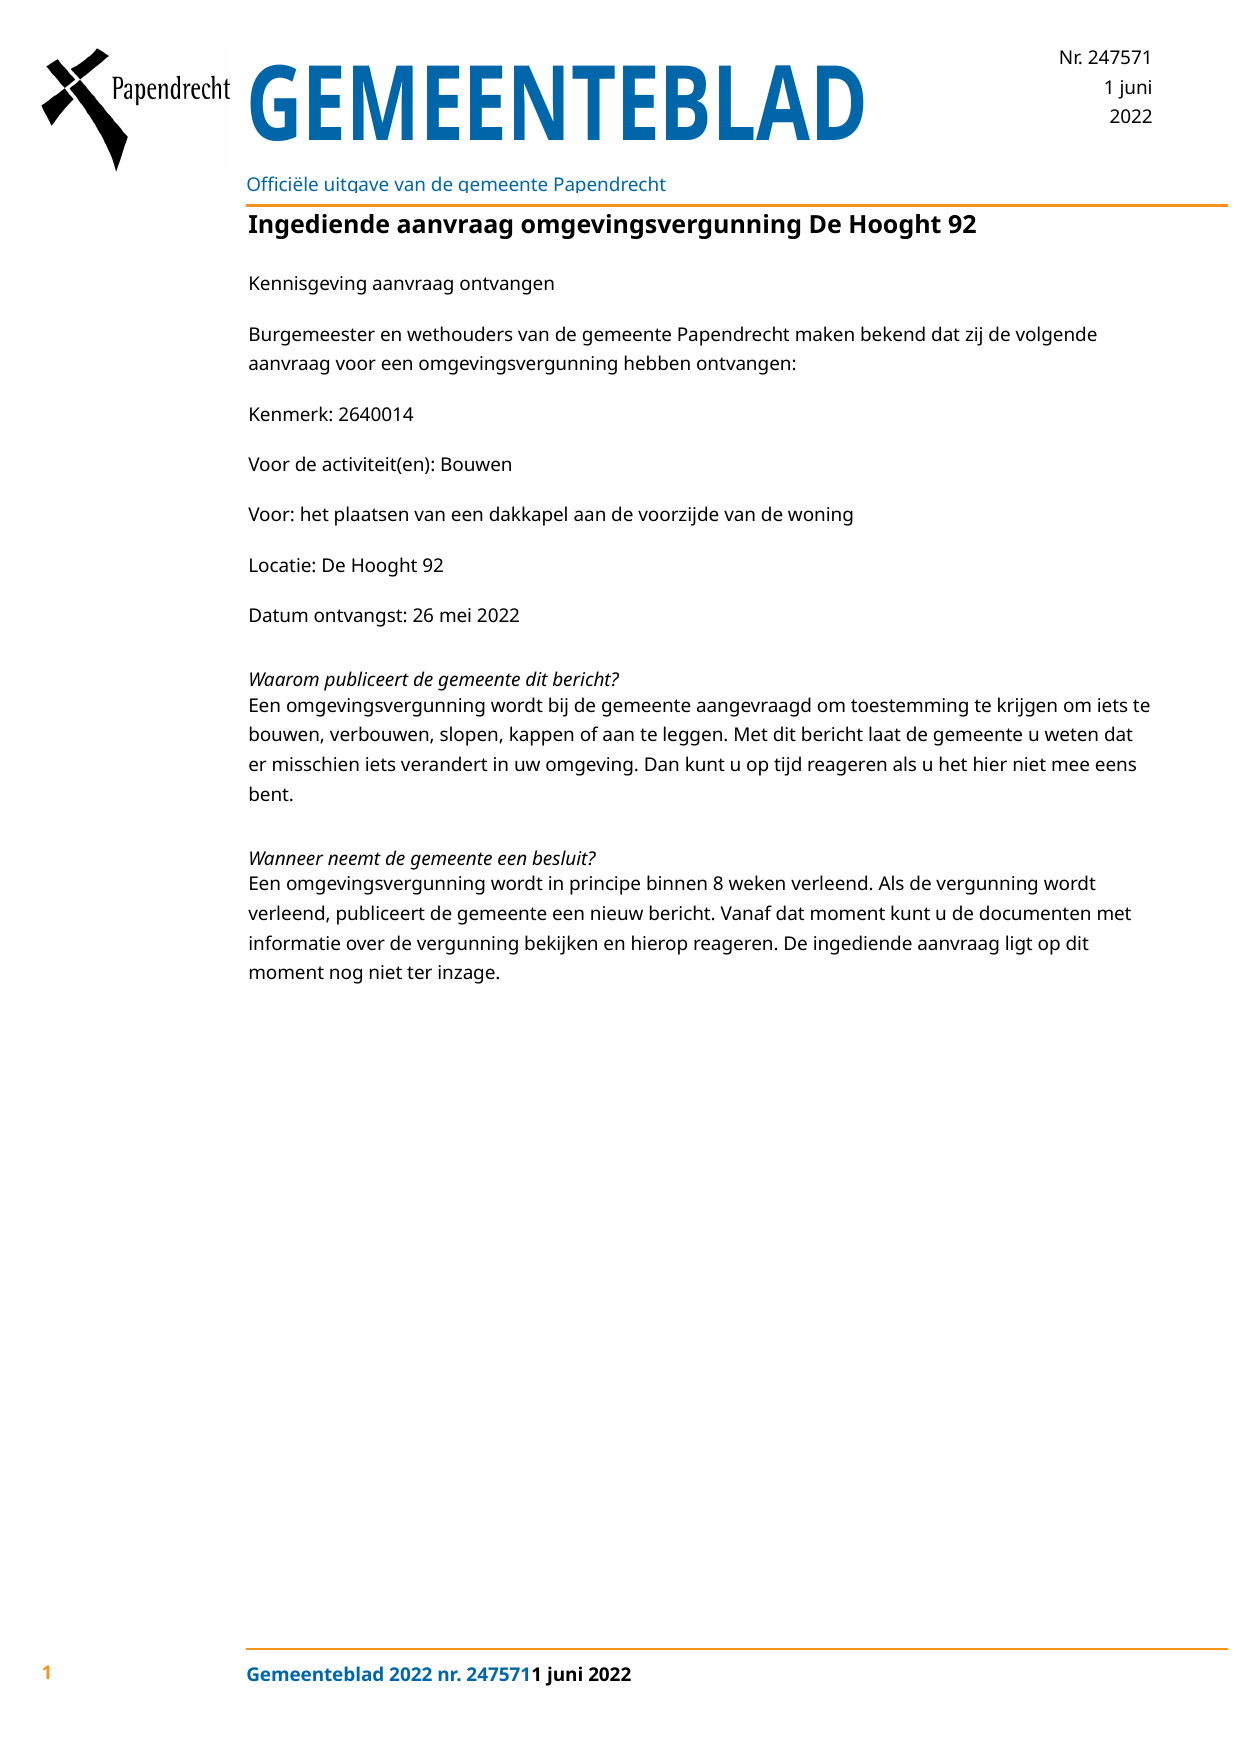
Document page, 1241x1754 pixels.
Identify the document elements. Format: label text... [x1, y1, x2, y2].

text Kenmerk: 2640014 [248, 401, 1152, 426]
text Datum ontvangst: 26 mei 2022 [248, 602, 1152, 628]
text Locatie: De Hooght 92 [248, 552, 1152, 578]
text Voor de activiteit(en): Bouwen [248, 451, 1152, 477]
picture [41, 47, 231, 172]
text Wanneer neemt de gemeente een besluit? [248, 845, 1152, 871]
text Kennisgeving aanvraag ontvangen [248, 270, 1152, 296]
text Burgemeester en wethouders van de gemeente Papendrecht maken bekend dat zij de volgende aanvraag voor een omgevingsvergunning hebben ontvangen: [248, 321, 1152, 376]
text Ingediende aanvraag omgevingsvergunning De Hooght 92 [248, 207, 1152, 241]
text Voor: het plaatsen van een dakkapel aan de voorzijde van de woning [248, 502, 1152, 527]
text Een omgevingsvergunning wordt in principe binnen 8 weken verleend. Als de vergunning wordt verleend, publiceert de gemeente een nieuw bericht. Vanaf dat moment kunt u de documenten met informatie over de vergunning bekijken en hierop reageren. De ingediende aanvraag ligt op dit moment nog niet ter inzage. [248, 871, 1152, 985]
text Waarom publiceert de gemeente dit bericht? [248, 666, 1152, 692]
text Een omgevingsvergunning wordt bij de gemeente aangevraagd om toestemming te krijgen om iets te bouwen, verbouwen, slopen, kappen of aan te leggen. Met dit bericht laat de gemeente u weten dat er misschien iets verandert in uw omgeving. Dan kunt u op tijd reageren als u het hier niet mee eens bent. [248, 692, 1152, 807]
